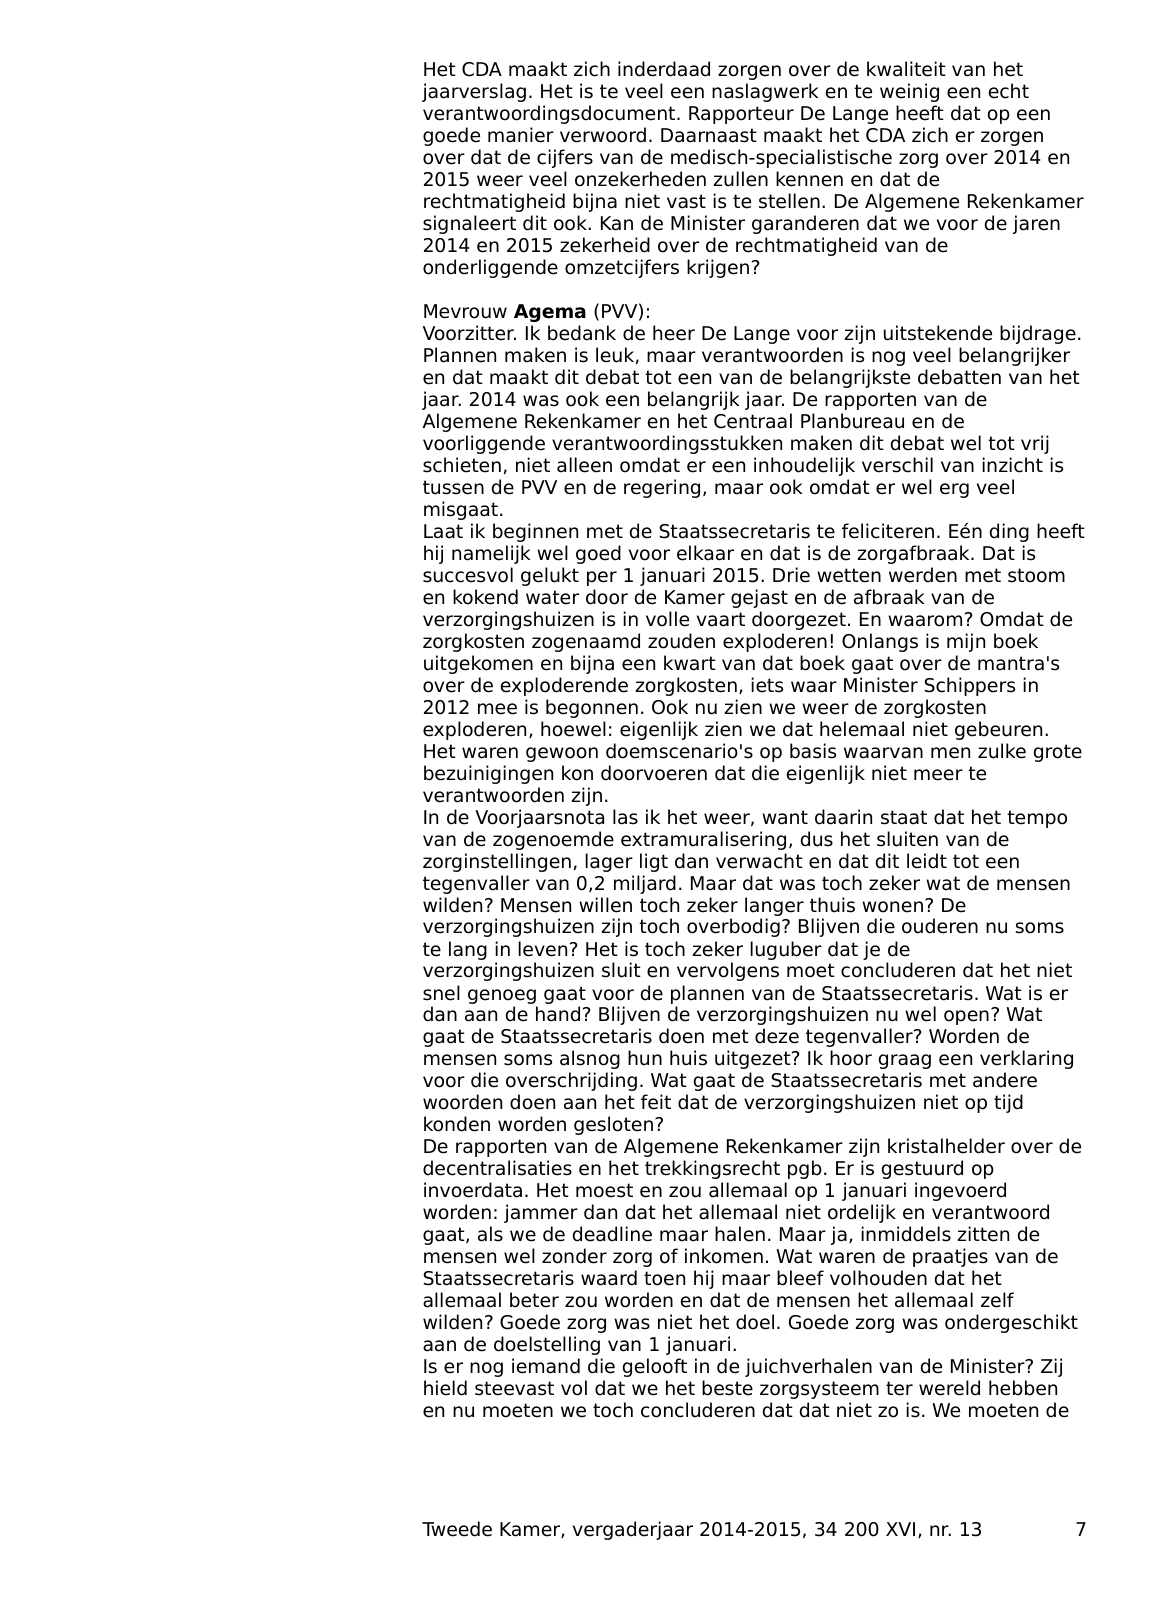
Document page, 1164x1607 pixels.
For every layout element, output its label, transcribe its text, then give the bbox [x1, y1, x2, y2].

text Mevrouw Agema (PVV): [422, 301, 1087, 323]
text Voorzitter. Ik bedank de heer De Lange voor zijn uitstekende bijdrage. [422, 323, 1087, 345]
text In de Voorjaarsnota las ik het weer, want daarin staat dat het tempo van de zogenoemde extramuralisering, dus het sluiten van de zorginstellingen, lager ligt dan verwacht en dat dit leidt tot een tegenvaller van 0,2 miljard. Maar dat was toch zeker wat de mensen wilden? Mensen willen toch zeker langer thuis wonen? De verzorgingshuizen zijn toch overbodig? Blijven die ouderen nu soms te lang in leven? Het is toch zeker luguber dat je de verzorgingshuizen sluit en vervolgens moet concluderen dat het niet snel genoeg gaat voor de plannen van de Staatssecretaris. Wat is er dan aan de hand? Blijven de verzorgingshuizen nu wel open? Wat gaat de Staatssecretaris doen met deze tegenvaller? Worden de mensen soms alsnog hun huis uitgezet? Ik hoor graag een verklaring voor die overschrijding. Wat gaat de Staatssecretaris met andere woorden doen aan het feit dat de verzorgingshuizen niet op tijd konden worden gesloten? [422, 807, 1087, 1136]
text Laat ik beginnen met de Staatssecretaris te feliciteren. Eén ding heeft hij namelijk wel goed voor elkaar en dat is de zorgafbraak. Dat is succesvol gelukt per 1 januari 2015. Drie wetten werden met stoom en kokend water door de Kamer gejast en de afbraak van de verzorgingshuizen is in volle vaart doorgezet. En waarom? Omdat de zorgkosten zogenaamd zouden exploderen! Onlangs is mijn boek uitgekomen en bijna een kwart van dat boek gaat over de mantra's over de exploderende zorgkosten, iets waar Minister Schippers in 2012 mee is begonnen. Ook nu zien we weer de zorgkosten exploderen, hoewel: eigenlijk zien we dat helemaal niet gebeuren. Het waren gewoon doemscenario's op basis waarvan men zulke grote bezuinigingen kon doorvoeren dat die eigenlijk niet meer te verantwoorden zijn. [422, 521, 1087, 807]
text De rapporten van de Algemene Rekenkamer zijn kristalhelder over de decentralisaties en het trekkingsrecht pgb. Er is gestuurd op invoerdata. Het moest en zou allemaal op 1 januari ingevoerd worden: jammer dan dat het allemaal niet ordelijk en verantwoord gaat, als we de deadline maar halen. Maar ja, inmiddels zitten de mensen wel zonder zorg of inkomen. Wat waren de praatjes van de Staatssecretaris waard toen hij maar bleef volhouden dat het allemaal beter zou worden en dat de mensen het allemaal zelf wilden? Goede zorg was niet het doel. Goede zorg was ondergeschikt aan de doelstelling van 1 januari. [422, 1136, 1087, 1356]
text Het CDA maakt zich inderdaad zorgen over de kwaliteit van het jaarverslag. Het is te veel een naslagwerk en te weinig een echt verantwoordingsdocument. Rapporteur De Lange heeft dat op een goede manier verwoord. Daarnaast maakt het CDA zich er zorgen over dat de cijfers van de medisch-specialistische zorg over 2014 en 2015 weer veel onzekerheden zullen kennen en dat de rechtmatigheid bijna niet vast is te stellen. De Algemene Rekenkamer signaleert dit ook. Kan de Minister garanderen dat we voor de jaren 2014 en 2015 zekerheid over de rechtmatigheid van de onderliggende omzetcijfers krijgen? [422, 59, 1087, 279]
text Plannen maken is leuk, maar verantwoorden is nog veel belangrijker en dat maakt dit debat tot een van de belangrijkste debatten van het jaar. 2014 was ook een belangrijk jaar. De rapporten van de Algemene Rekenkamer en het Centraal Planbureau en de voorliggende verantwoordingsstukken maken dit debat wel tot vrij schieten, niet alleen omdat er een inhoudelijk verschil van inzicht is tussen de PVV en de regering, maar ook omdat er wel erg veel misgaat. [422, 345, 1087, 521]
text Is er nog iemand die gelooft in de juichverhalen van de Minister? Zij hield steevast vol dat we het beste zorgsysteem ter wereld hebben en nu moeten we toch concluderen dat dat niet zo is. We moeten de [422, 1356, 1087, 1422]
